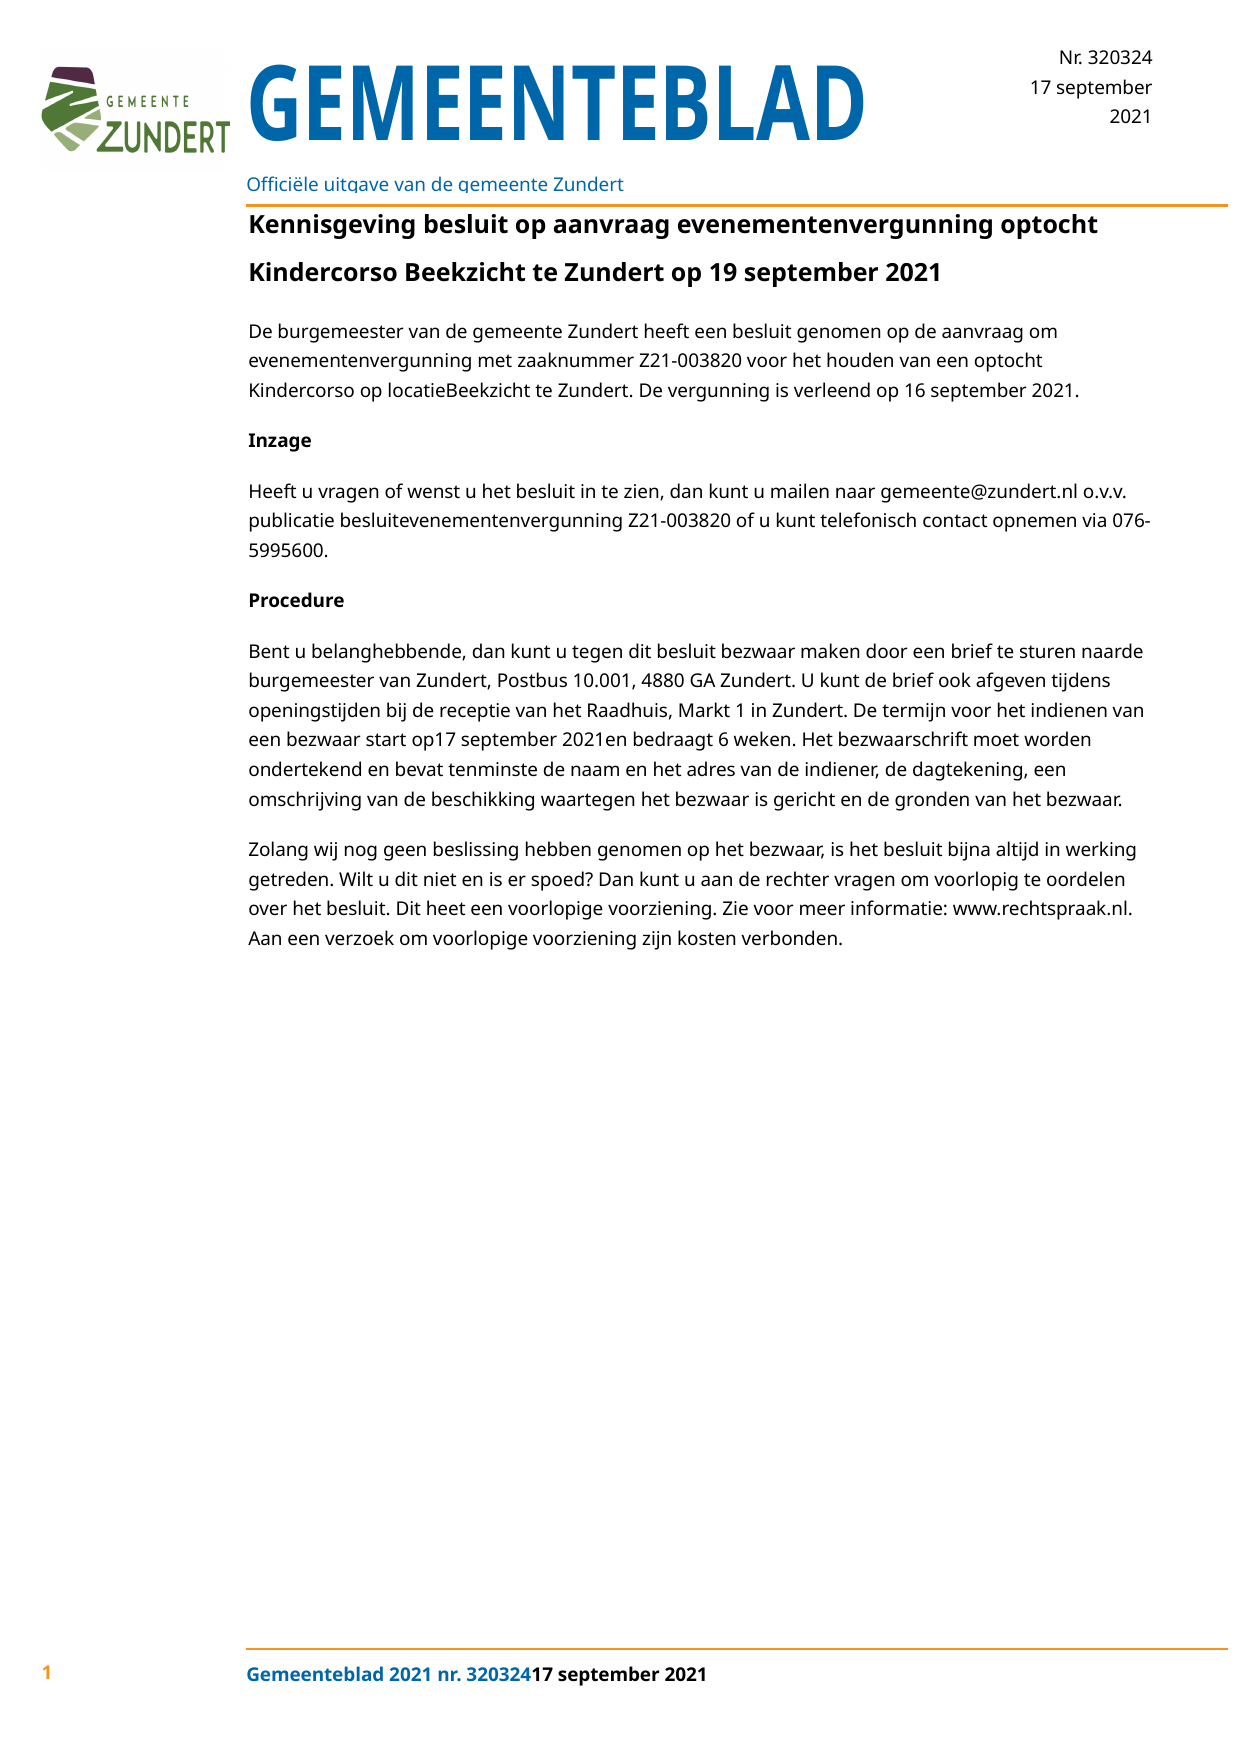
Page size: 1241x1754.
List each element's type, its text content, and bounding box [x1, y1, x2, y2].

text Heeft u vragen of wenst u het besluit in te zien, dan kunt u mailen naar gemeente@zundert.nl o.v.v. publicatie besluitevenementenvergunning Z21-003820 of u kunt telefonisch contact opnemen via 076-5995600. [248, 478, 1152, 563]
text De burgemeester van de gemeente Zundert heeft een besluit genomen op de aanvraag om evenementenvergunning met zaaknummer Z21-003820 voor het houden van een optocht Kindercorso op locatieBeekzicht te Zundert. De vergunning is verleend op 16 september 2021. [248, 318, 1152, 403]
text Inzage [248, 427, 1152, 453]
text Zolang wij nog geen beslissing hebben genomen op het bezwaar, is het besluit bijna altijd in werking getreden. Wilt u dit niet en is er spoed? Dan kunt u aan de rechter vragen om voorlopig te oordelen over het besluit. Dit heet een voorlopige voorziening. Zie voor meer informatie: www.rechtspraak.nl. Aan een verzoek om voorlopige voorziening zijn kosten verbonden. [248, 836, 1152, 951]
picture [41, 47, 231, 172]
text Kennisgeving besluit op aanvraag evenementenvergunning optocht Kindercorso Beekzicht te Zundert op 19 september 2021 [248, 207, 1152, 288]
text Procedure [248, 587, 1152, 613]
text Bent u belanghebbende, dan kunt u tegen dit besluit bezwaar maken door een brief te sturen naarde burgemeester van Zundert, Postbus 10.001, 4880 GA Zundert. U kunt de brief ook afgeven tijdens openingstijden bij de receptie van het Raadhuis, Markt 1 in Zundert. De termijn voor het indienen van een bezwaar start op17 september 2021en bedraagt 6 weken. Het bezwaarschrift moet worden ondertekend en bevat tenminste de naam en het adres van de indiener, de dagtekening, een omschrijving van de beschikking waartegen het bezwaar is gericht en de gronden van het bezwaar. [248, 638, 1152, 812]
